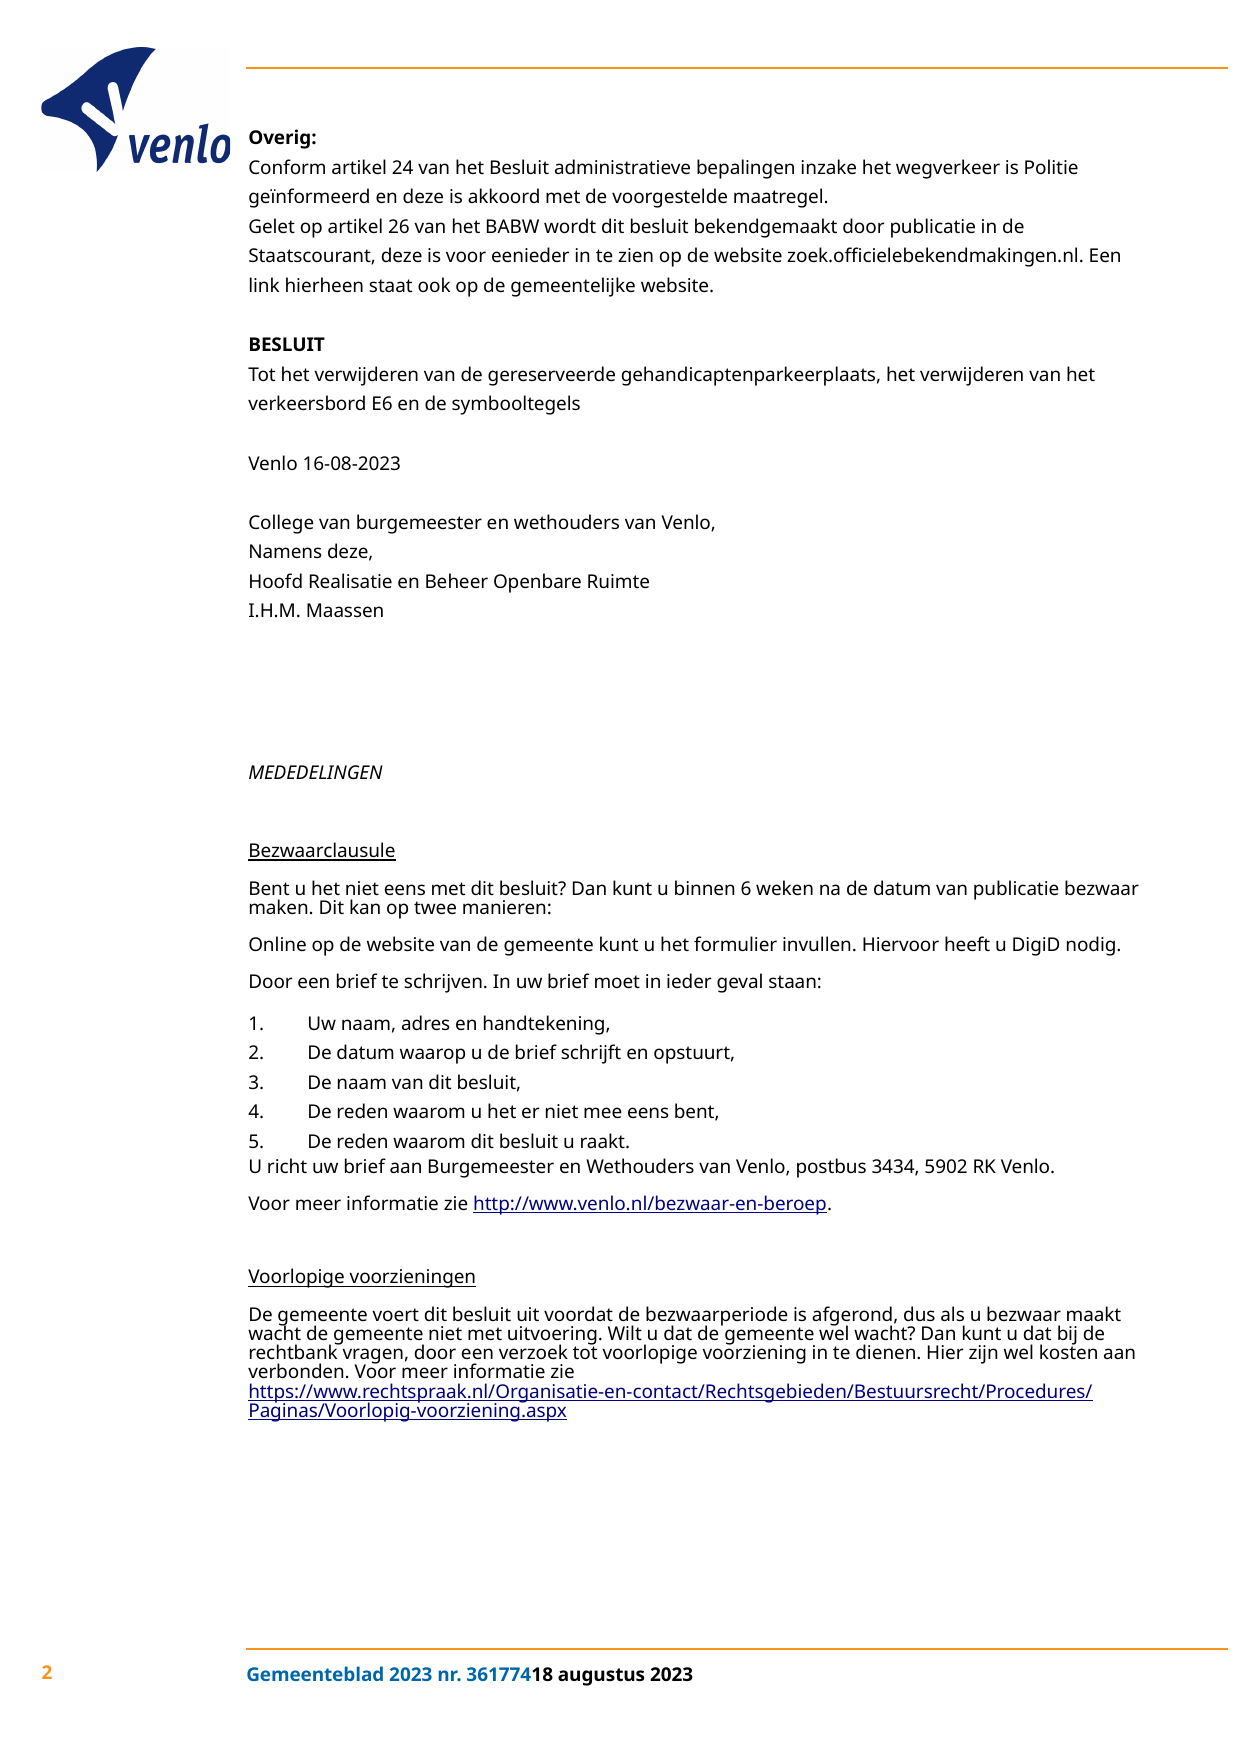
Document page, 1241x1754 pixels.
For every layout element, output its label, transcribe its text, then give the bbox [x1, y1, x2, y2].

text I.H.M. Maassen [248, 598, 1152, 623]
text Namens deze, [248, 538, 1152, 564]
text Hoofd Realisatie en Beheer Openbare Ruimte [248, 568, 1152, 594]
text Tot het verwijderen van de gereserveerde gehandicaptenparkeerplaats, het verwijderen van het verkeersbord E6 en de symbooltegels [248, 361, 1152, 416]
text U richt uw brief aan Burgemeester en Wethouders van Venlo, postbus 3434, 5902 RK Venlo. [248, 1158, 1152, 1177]
text Overig: [248, 124, 1152, 150]
text MEDEDELINGEN [248, 759, 1152, 785]
list Uw naam, adres en handtekening, [248, 1010, 1152, 1035]
text BESLUIT [248, 331, 1152, 357]
list De datum waarop u de brief schrijft en opstuurt, [248, 1039, 1152, 1065]
text Conform artikel 24 van het Besluit administratieve bepalingen inzake het wegverkeer is Politie geïnformeerd en deze is akkoord met de voorgestelde maatregel. [248, 154, 1152, 209]
list De reden waarom dit besluit u raakt. [248, 1128, 1152, 1154]
text Voorlopige voorzieningen [248, 1268, 1152, 1288]
text Venlo 16-08-2023 [248, 450, 1152, 476]
text Voor meer informatie zie http://www.venlo.nl/bezwaar-en-beroep. [248, 1194, 1152, 1214]
text De gemeente voert dit besluit uit voordat de bezwaarperiode is afgerond, dus als u bezwaar maakt wacht de gemeente niet met uitvoering. Wilt u dat de gemeente wel wacht? Dan kunt u dat bij de rechtbank vragen, door een verzoek tot voorlopige voorziening in te dienen. Hier zijn wel kosten aan verbonden. Voor meer informatie zie https://www.rechtspraak.nl/Organisatie-en-contact/Rechtsgebieden/Bestuursrecht/Procedures/Paginas/Voorlopig-voorziening.aspx [248, 1306, 1152, 1421]
picture [41, 47, 231, 172]
list De naam van dit besluit, [248, 1069, 1152, 1094]
text Door een brief te schrijven. In uw brief moet in ieder geval staan: [248, 973, 1152, 992]
text College van burgemeester en wethouders van Venlo, [248, 509, 1152, 535]
list De reden waarom u het er niet mee eens bent, [248, 1098, 1152, 1124]
text Online op de website van de gemeente kunt u het formulier invullen. Hiervoor heeft u DigiD nodig. [248, 936, 1152, 955]
text Bezwaarclausule [248, 842, 1152, 862]
text Gelet op artikel 26 van het BABW wordt dit besluit bekendgemaakt door publicatie in de Staatscourant, deze is voor eenieder in te zien op de website zoek.officielebekendmakingen.nl. Een link hierheen staat ook op de gemeentelijke website. [248, 213, 1152, 298]
text Bent u het niet eens met dit besluit? Dan kunt u binnen 6 weken na de datum van publicatie bezwaar maken. Dit kan op twee manieren: [248, 879, 1152, 918]
